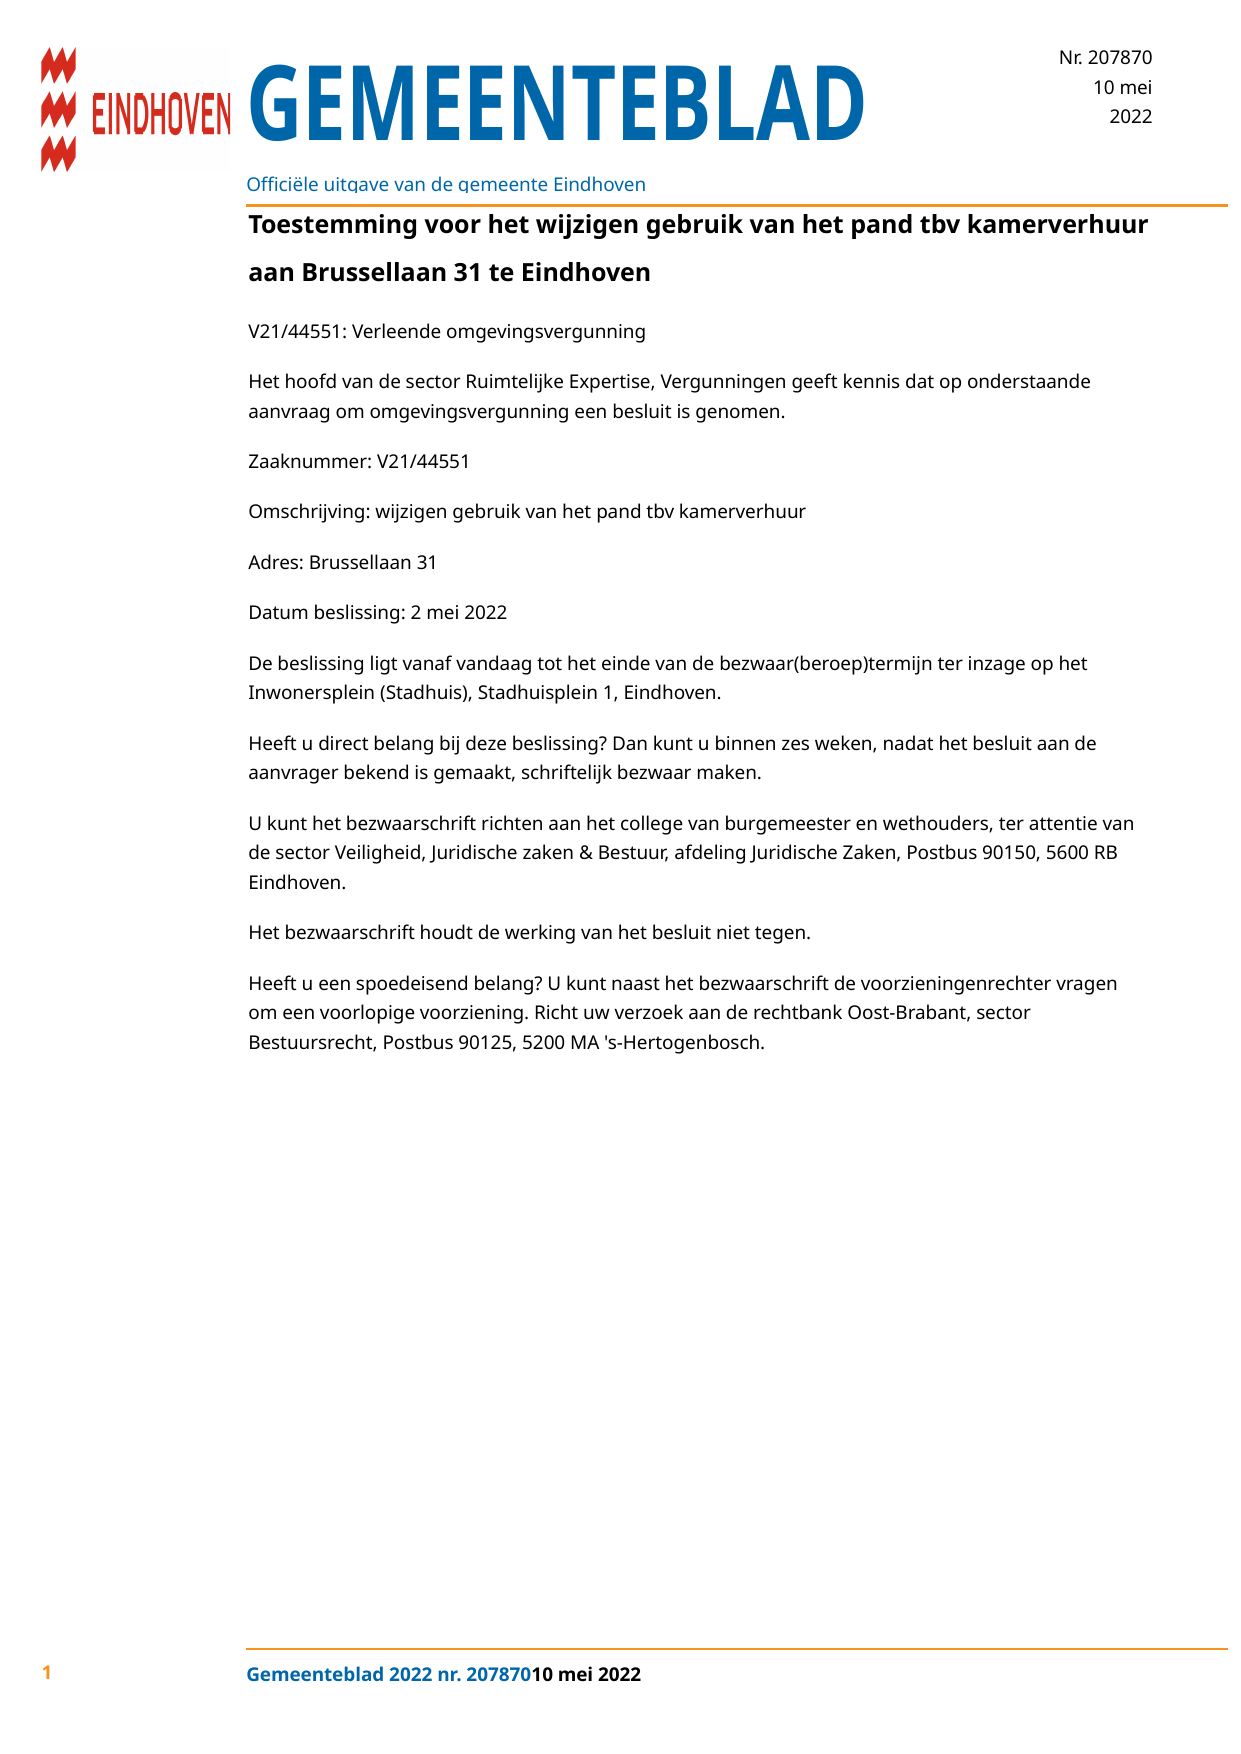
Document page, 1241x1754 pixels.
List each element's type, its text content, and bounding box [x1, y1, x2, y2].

text Zaaknummer: V21/44551 [248, 448, 1152, 474]
text Het bezwaarschrift houdt de werking van het besluit niet tegen. [248, 919, 1152, 945]
text Heeft u direct belang bij deze beslissing? Dan kunt u binnen zes weken, nadat het besluit aan de aanvrager bekend is gemaakt, schriftelijk bezwaar maken. [248, 730, 1152, 785]
text V21/44551: Verleende omgevingsvergunning [248, 318, 1152, 344]
picture [41, 47, 231, 172]
text Het hoofd van de sector Ruimtelijke Expertise, Vergunningen geeft kennis dat op onderstaande aanvraag om omgevingsvergunning een besluit is genomen. [248, 368, 1152, 424]
text Heeft u een spoedeisend belang? U kunt naast het bezwaarschrift de voorzieningenrechter vragen om een voorlopige voorziening. Richt uw verzoek aan de rechtbank Oost-Brabant, sector Bestuursrecht, Postbus 90125, 5200 MA 's-Hertogenbosch. [248, 970, 1152, 1055]
text Adres: Brussellaan 31 [248, 549, 1152, 575]
text Datum beslissing: 2 mei 2022 [248, 599, 1152, 625]
text De beslissing ligt vanaf vandaag tot het einde van de bezwaar(beroep)termijn ter inzage op het Inwonersplein (Stadhuis), Stadhuisplein 1, Eindhoven. [248, 650, 1152, 705]
text U kunt het bezwaarschrift richten aan het college van burgemeester en wethouders, ter attentie van de sector Veiligheid, Juridische zaken & Bestuur, afdeling Juridische Zaken, Postbus 90150, 5600 RB Eindhoven. [248, 810, 1152, 895]
text Toestemming voor het wijzigen gebruik van het pand tbv kamerverhuur aan Brussellaan 31 te Eindhoven [248, 207, 1152, 288]
text Omschrijving: wijzigen gebruik van het pand tbv kamerverhuur [248, 499, 1152, 524]
